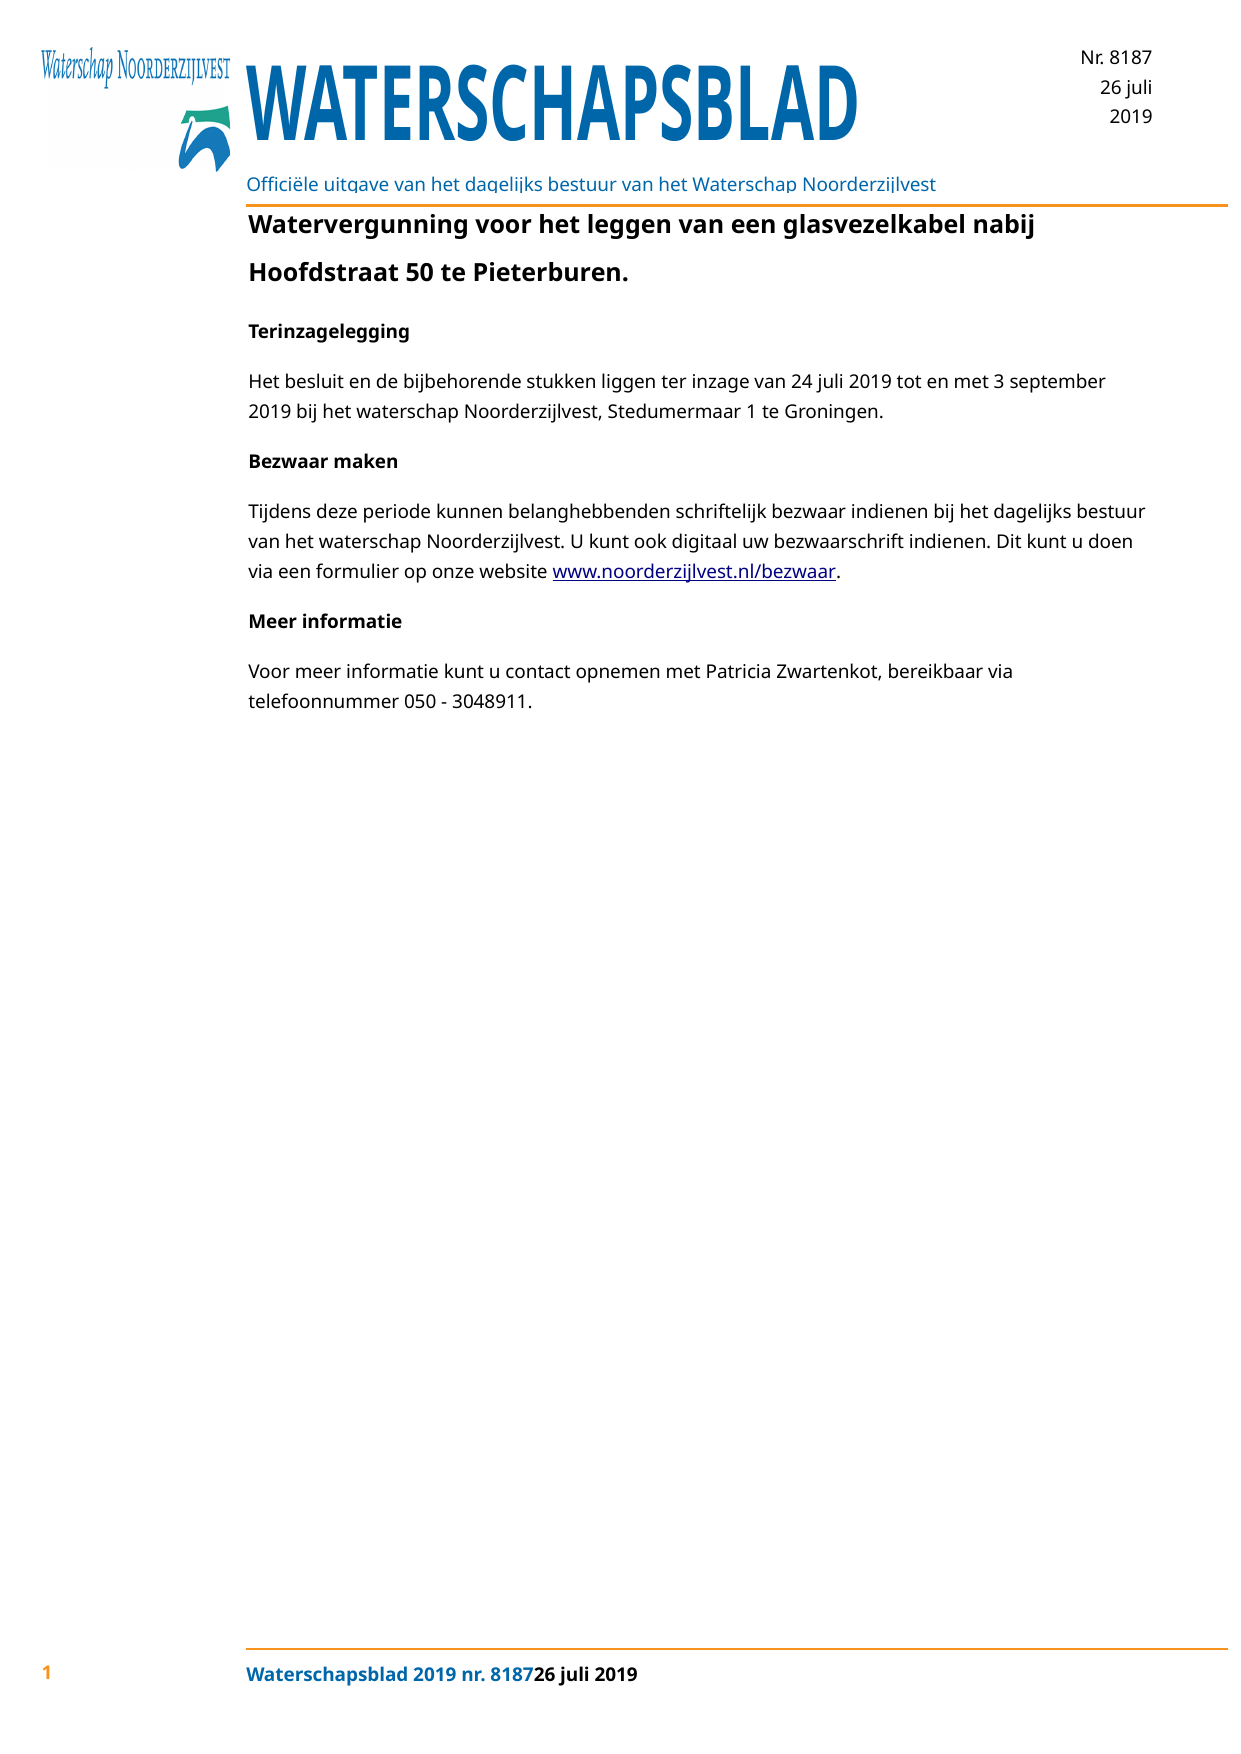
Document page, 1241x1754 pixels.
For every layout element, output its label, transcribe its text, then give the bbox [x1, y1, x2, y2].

text Tijdens deze periode kunnen belanghebbenden schriftelijk bezwaar indienen bij het dagelijks bestuur van het waterschap Noorderzijlvest. U kunt ook digitaal uw bezwaarschrift indienen. Dit kunt u doen via een formulier op onze website www.noorderzijlvest.nl/bezwaar. [248, 499, 1152, 584]
text Het besluit en de bijbehorende stukken liggen ter inzage van 24 juli 2019 tot en met 3 september 2019 bij het waterschap Noorderzijlvest, Stedumermaar 1 te Groningen. [248, 368, 1152, 424]
picture [41, 47, 231, 172]
text Watervergunning voor het leggen van een glasvezelkabel nabij Hoofdstraat 50 te Pieterburen. [248, 207, 1152, 288]
text Meer informatie [248, 608, 1152, 634]
text Bezwaar maken [248, 448, 1152, 474]
text Terinzagelegging [248, 318, 1152, 344]
text Voor meer informatie kunt u contact opnemen met Patricia Zwartenkot, bereikbaar via telefoonnummer 050 - 3048911. [248, 659, 1152, 714]
